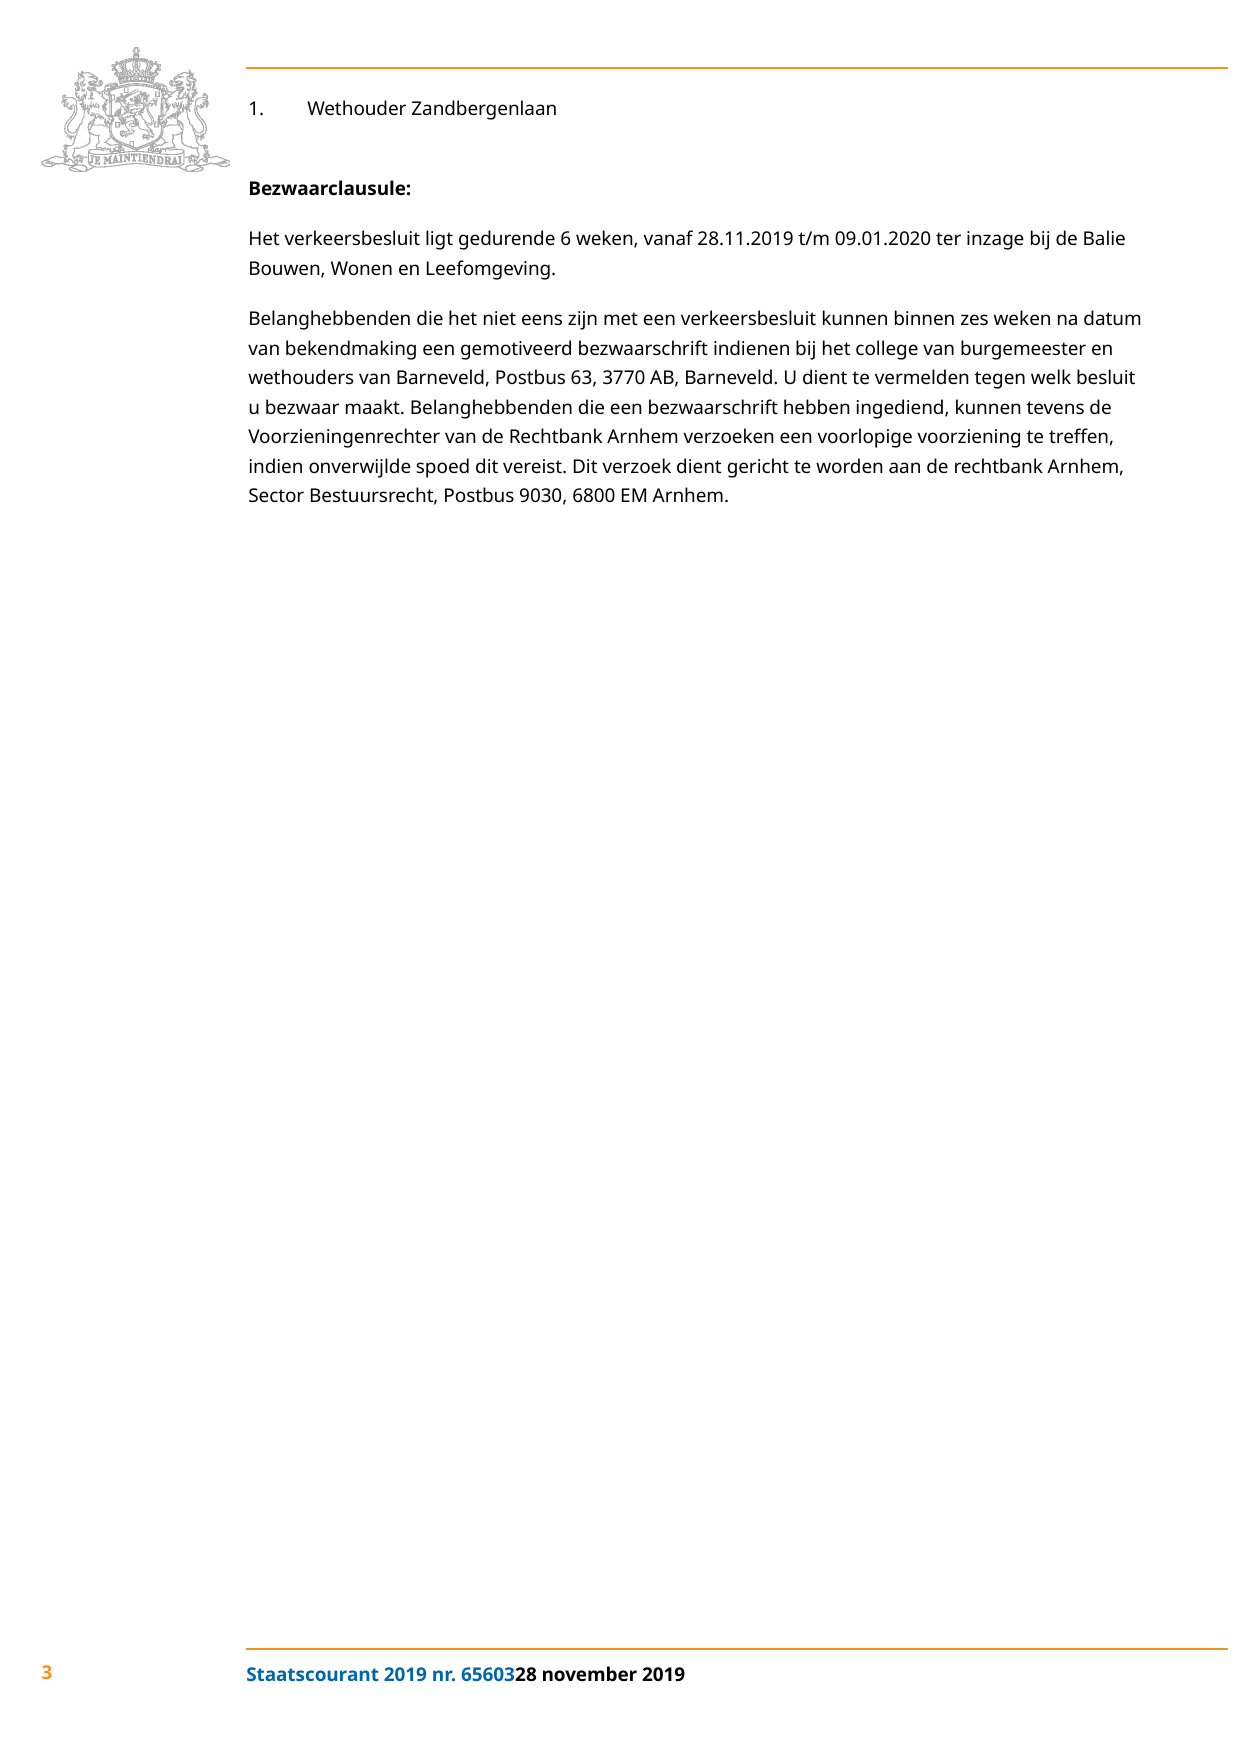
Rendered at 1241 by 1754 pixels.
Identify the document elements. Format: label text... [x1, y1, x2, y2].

picture [41, 47, 231, 172]
text Belanghebbenden die het niet eens zijn met een verkeersbesluit kunnen binnen zes weken na datum van bekendmaking een gemotiveerd bezwaarschrift indienen bij het college van burgemeester en wethouders van Barneveld, Postbus 63, 3770 AB, Barneveld. U dient te vermelden tegen welk besluit u bezwaar maakt. Belanghebbenden die een bezwaarschrift hebben ingediend, kunnen tevens de Voorzieningenrechter van de Rechtbank Arnhem verzoeken een voorlopige voorziening te treffen, indien onverwijlde spoed dit vereist. Dit verzoek dient gericht te worden aan de rechtbank Arnhem, Sector Bestuursrecht, Postbus 9030, 6800 EM Arnhem. [248, 305, 1152, 508]
text Bezwaarclausule: [248, 175, 1152, 201]
text Het verkeersbesluit ligt gedurende 6 weken, vanaf 28.11.2019 t/m 09.01.2020 ter inzage bij de Balie Bouwen, Wonen en Leefomgeving. [248, 225, 1152, 281]
list Wethouder Zandbergenlaan [248, 95, 1152, 121]
